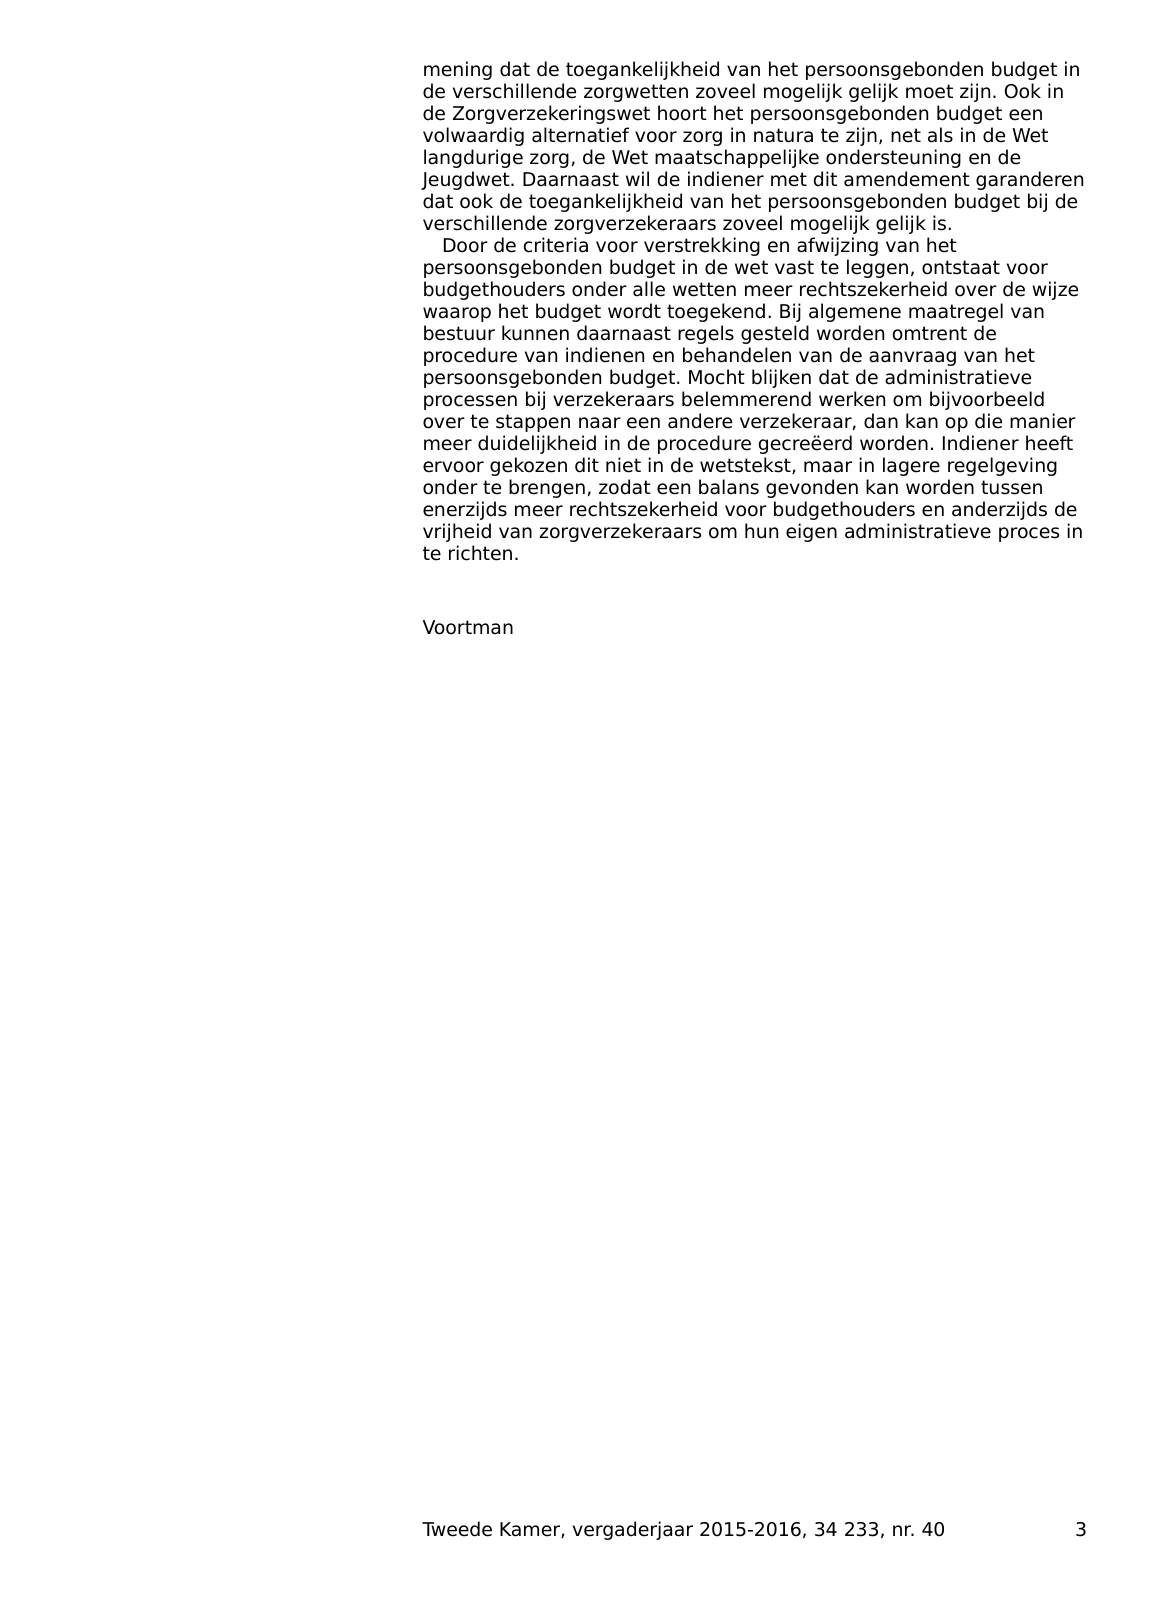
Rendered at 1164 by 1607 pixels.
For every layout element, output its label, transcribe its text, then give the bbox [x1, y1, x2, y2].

text mening dat de toegankelijkheid van het persoonsgebonden budget in de verschillende zorgwetten zoveel mogelijk gelijk moet zijn. Ook in de Zorgverzekeringswet hoort het persoonsgebonden budget een volwaardig alternatief voor zorg in natura te zijn, net als in de Wet langdurige zorg, de Wet maatschappelijke ondersteuning en de Jeugdwet. Daarnaast wil de indiener met dit amendement garanderen dat ook de toegankelijkheid van het persoonsgebonden budget bij de verschillende zorgverzekeraars zoveel mogelijk gelijk is. [422, 59, 1087, 235]
text Door de criteria voor verstrekking en afwijzing van het persoonsgebonden budget in de wet vast te leggen, ontstaat voor budgethouders onder alle wetten meer rechtszekerheid over de wijze waarop het budget wordt toegekend. Bij algemene maatregel van bestuur kunnen daarnaast regels gesteld worden omtrent de procedure van indienen en behandelen van de aanvraag van het persoonsgebonden budget. Mocht blijken dat de administratieve processen bij verzekeraars belemmerend werken om bijvoorbeeld over te stappen naar een andere verzekeraar, dan kan op die manier meer duidelijkheid in de procedure gecreëerd worden. Indiener heeft ervoor gekozen dit niet in de wetstekst, maar in lagere regelgeving onder te brengen, zodat een balans gevonden kan worden tussen enerzijds meer rechtszekerheid voor budgethouders en anderzijds de vrijheid van zorgverzekeraars om hun eigen administratieve proces in te richten. [422, 235, 1087, 564]
text Voortman [422, 594, 1087, 638]
